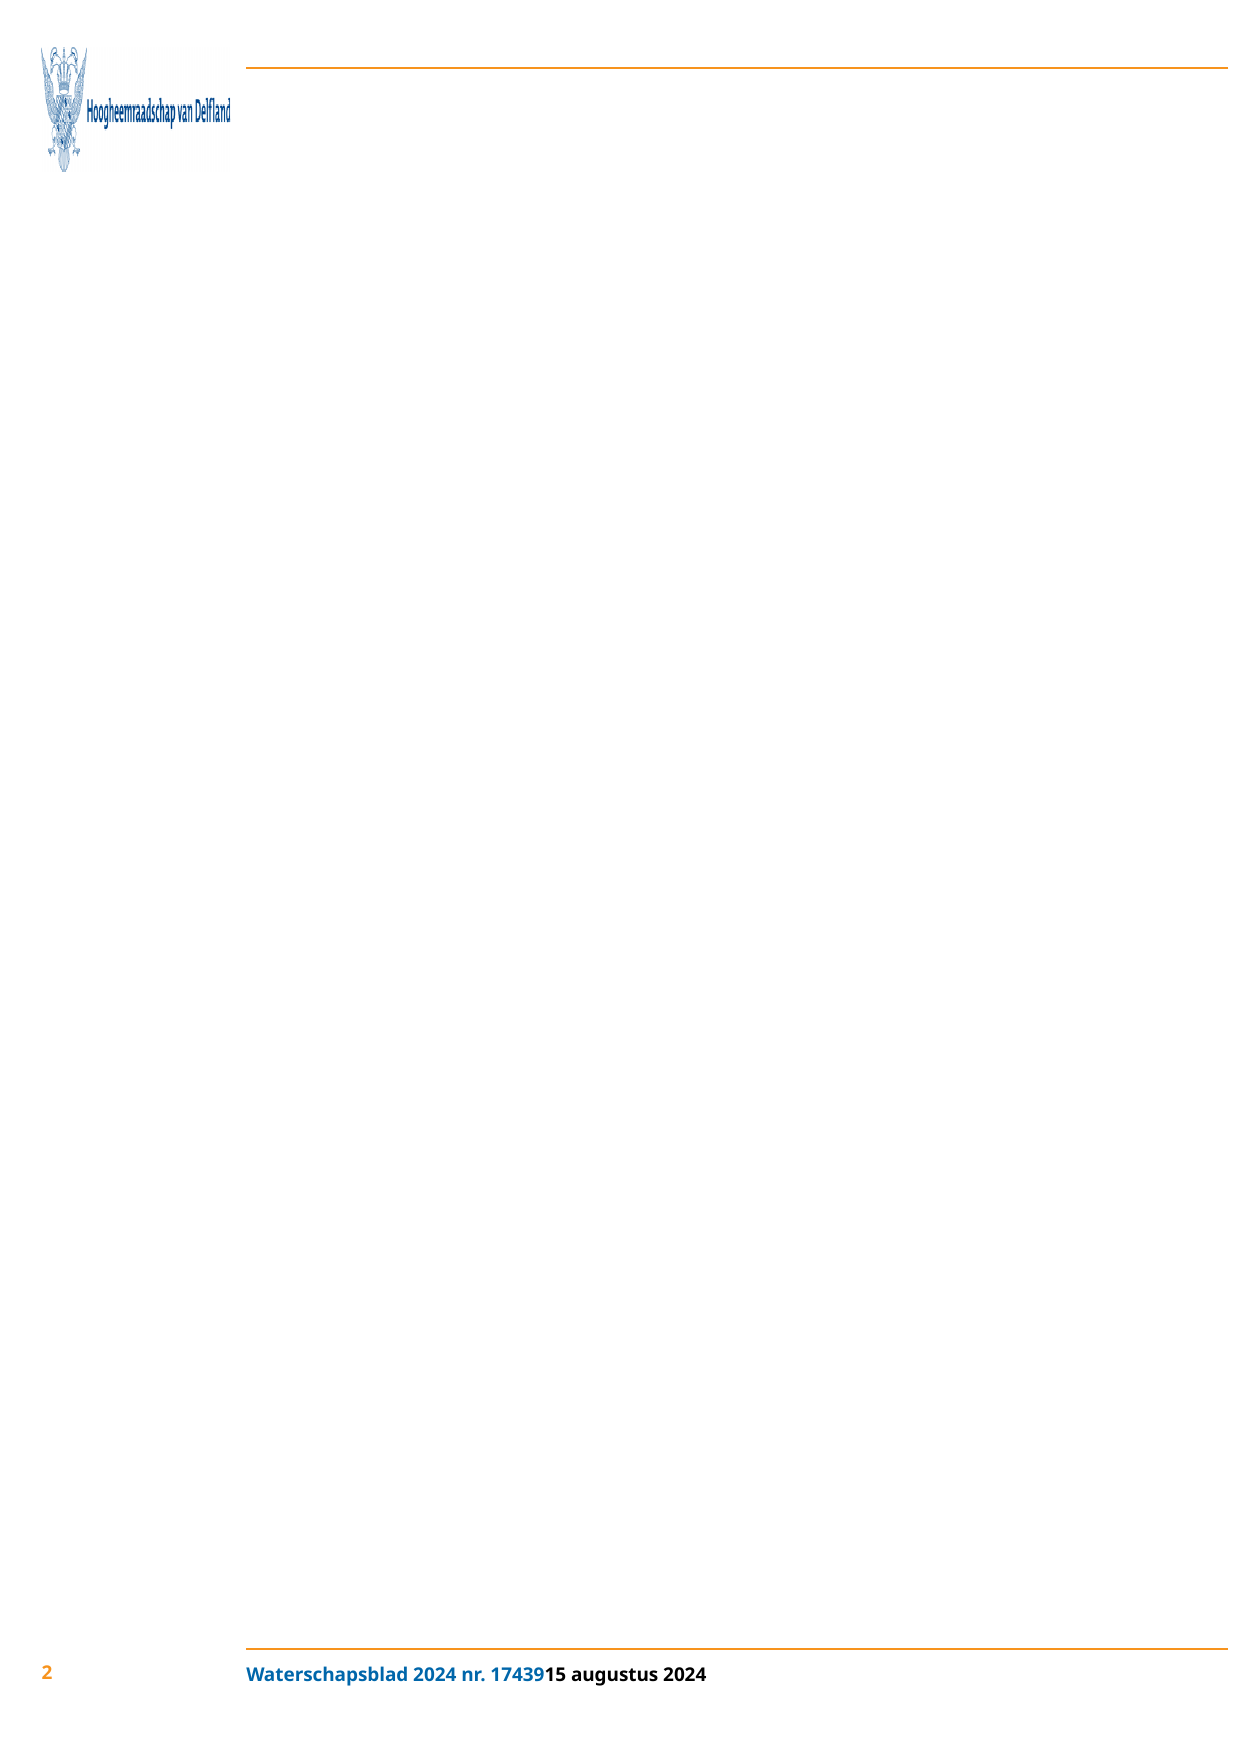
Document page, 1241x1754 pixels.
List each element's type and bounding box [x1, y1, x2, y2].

picture [41, 47, 231, 172]
